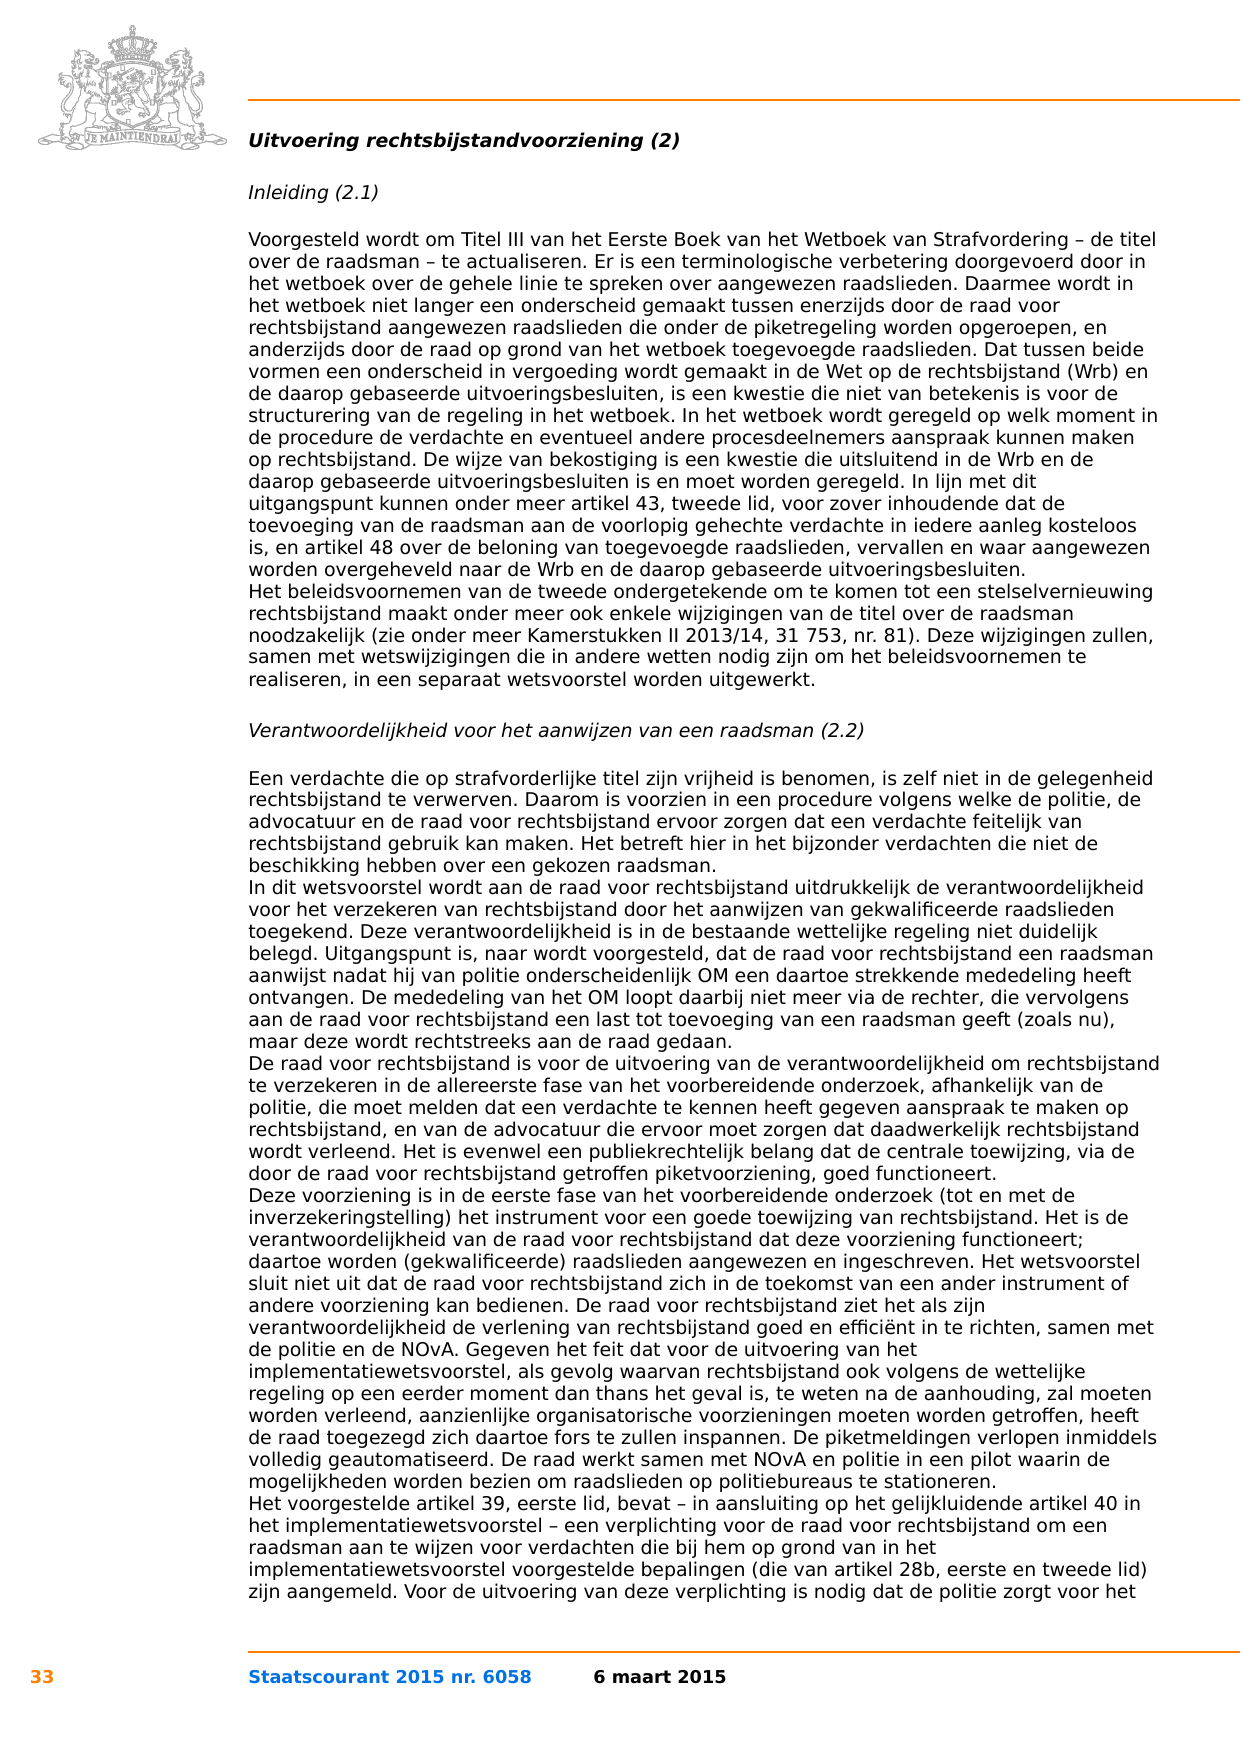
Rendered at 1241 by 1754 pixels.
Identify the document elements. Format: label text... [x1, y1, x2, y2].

subtitle Verantwoordelijkheid voor het aanwijzen van een raadsman (2.2) [248, 720, 1163, 742]
text Het voorgestelde artikel 39, eerste lid, bevat – in aansluiting op het gelijkluidende artikel 40 in het implementatiewetsvoorstel – een verplichting voor de raad voor rechtsbijstand om een raadsman aan te wijzen voor verdachten die bij hem op grond van in het implementatiewetsvoorstel voorgestelde bepalingen (die van artikel 28b, eerste en tweede lid) zijn aangemeld. Voor de uitvoering van deze verplichting is nodig dat de politie zorgt voor het [248, 1493, 1163, 1603]
text In dit wetsvoorstel wordt aan de raad voor rechtsbijstand uitdrukkelijk de verantwoordelijkheid voor het verzekeren van rechtsbijstand door het aanwijzen van gekwalificeerde raadslieden toegekend. Deze verantwoordelijkheid is in de bestaande wettelijke regeling niet duidelijk belegd. Uitgangspunt is, naar wordt voorgesteld, dat de raad voor rechtsbijstand een raadsman aanwijst nadat hij van politie onderscheidenlijk OM een daartoe strekkende mededeling heeft ontvangen. De mededeling van het OM loopt daarbij niet meer via de rechter, die vervolgens aan de raad voor rechtsbijstand een last tot toevoeging van een raadsman geeft (zoals nu), maar deze wordt rechtstreeks aan de raad gedaan. [248, 877, 1163, 1053]
subtitle Uitvoering rechtsbijstandvoorziening (2) [248, 130, 1163, 152]
text Het beleidsvoornemen van de tweede ondergetekende om te komen tot een stelselvernieuwing rechtsbijstand maakt onder meer ook enkele wijzigingen van de titel over de raadsman noodzakelijk (zie onder meer Kamerstukken II 2013/14, 31 753, nr. 81). Deze wijzigingen zullen, samen met wetswijzigingen die in andere wetten nodig zijn om het beleidsvoornemen te realiseren, in een separaat wetsvoorstel worden uitgewerkt. [248, 581, 1163, 690]
subtitle Inleiding (2.1) [248, 182, 1163, 204]
text Voorgesteld wordt om Titel III van het Eerste Boek van het Wetboek van Strafvordering – de titel over de raadsman – te actualiseren. Er is een terminologische verbetering doorgevoerd door in het wetboek over de gehele linie te spreken over aangewezen raadslieden. Daarmee wordt in het wetboek niet langer een onderscheid gemaakt tussen enerzijds door de raad voor rechtsbijstand aangewezen raadslieden die onder de piketregeling worden opgeroepen, en anderzijds door de raad op grond van het wetboek toegevoegde raadslieden. Dat tussen beide vormen een onderscheid in vergoeding wordt gemaakt in de Wet op de rechtsbijstand (Wrb) en de daarop gebaseerde uitvoeringsbesluiten, is een kwestie die niet van betekenis is voor de structurering van de regeling in het wetboek. In het wetboek wordt geregeld op welk moment in de procedure de verdachte en eventueel andere procesdeelnemers aanspraak kunnen maken op rechtsbijstand. De wijze van bekostiging is een kwestie die uitsluitend in de Wrb en de daarop gebaseerde uitvoeringsbesluiten is en moet worden geregeld. In lijn met dit uitgangspunt kunnen onder meer artikel 43, tweede lid, voor zover inhoudende dat de toevoeging van de raadsman aan de voorlopig gehechte verdachte in iedere aanleg kosteloos is, en artikel 48 over de beloning van toegevoegde raadslieden, vervallen en waar aangewezen worden overgeheveld naar de Wrb en de daarop gebaseerde uitvoeringsbesluiten. [248, 229, 1163, 581]
text Deze voorziening is in de eerste fase van het voorbereidende onderzoek (tot en met de inverzekeringstelling) het instrument voor een goede toewijzing van rechtsbijstand. Het is de verantwoordelijkheid van de raad voor rechtsbijstand dat deze voorziening functioneert; daartoe worden (gekwalificeerde) raadslieden aangewezen en ingeschreven. Het wetsvoorstel sluit niet uit dat de raad voor rechtsbijstand zich in de toekomst van een ander instrument of andere voorziening kan bedienen. De raad voor rechtsbijstand ziet het als zijn verantwoordelijkheid de verlening van rechtsbijstand goed en efficiënt in te richten, samen met de politie en de NOvA. Gegeven het feit dat voor de uitvoering van het implementatiewetsvoorstel, als gevolg waarvan rechtsbijstand ook volgens de wettelijke regeling op een eerder moment dan thans het geval is, te weten na de aanhouding, zal moeten worden verleend, aanzienlijke organisatorische voorzieningen moeten worden getroffen, heeft de raad toegezegd zich daartoe fors te zullen inspannen. De piketmeldingen verlopen inmiddels volledig geautomatiseerd. De raad werkt samen met NOvA en politie in een pilot waarin de mogelijkheden worden bezien om raadslieden op politiebureaus te stationeren. [248, 1185, 1163, 1493]
text De raad voor rechtsbijstand is voor de uitvoering van de verantwoordelijkheid om rechtsbijstand te verzekeren in de allereerste fase van het voorbereidende onderzoek, afhankelijk van de politie, die moet melden dat een verdachte te kennen heeft gegeven aanspraak te maken op rechtsbijstand, en van de advocatuur die ervoor moet zorgen dat daadwerkelijk rechtsbijstand wordt verleend. Het is evenwel een publiekrechtelijk belang dat de centrale toewijzing, via de door de raad voor rechtsbijstand getroffen piketvoorziening, goed functioneert. [248, 1053, 1163, 1185]
text Een verdachte die op strafvorderlijke titel zijn vrijheid is benomen, is zelf niet in de gelegenheid rechtsbijstand te verwerven. Daarom is voorzien in een procedure volgens welke de politie, de advocatuur en de raad voor rechtsbijstand ervoor zorgen dat een verdachte feitelijk van rechtsbijstand gebruik kan maken. Het betreft hier in het bijzonder verdachten die niet de beschikking hebben over een gekozen raadsman. [248, 767, 1163, 877]
picture [38, 25, 227, 150]
